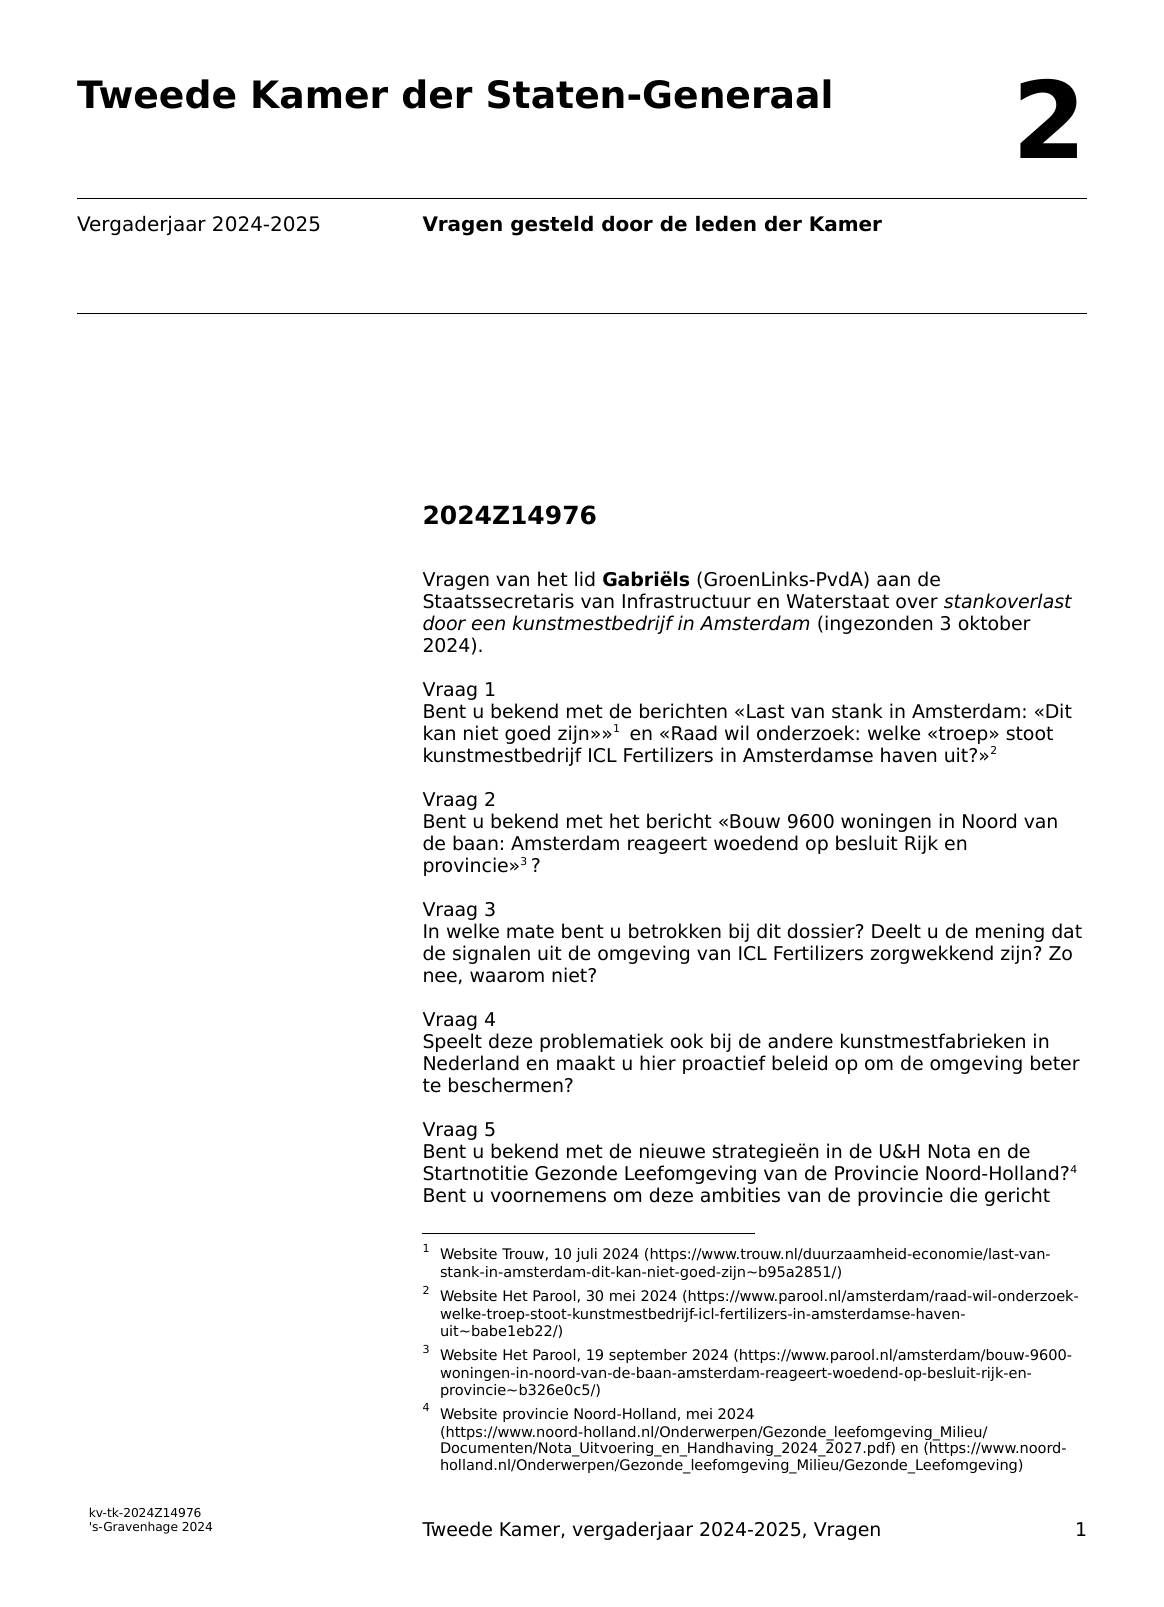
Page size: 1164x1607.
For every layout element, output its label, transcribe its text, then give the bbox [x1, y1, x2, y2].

text Website provincie Noord-Holland, mei 2024 (https://www.noord-holland.nl/Onderwerpen/Gezonde_leefomgeving_Milieu/Documenten/Nota_Uitvoering_en_Handhaving_2024_2027.pdf) en (https://www.noord-holland.nl/Onderwerpen/Gezonde_leefomgeving_Milieu/Gezonde_Leefomgeving) [422, 1402, 1087, 1474]
text Vraag 3 [422, 899, 1087, 921]
table_cell Vragen gesteld door de leden der Kamer [422, 199, 1087, 313]
text Vragen van het lid Gabriëls (GroenLinks-PvdA) aan de Staatssecretaris van Infrastructuur en Waterstaat over stankoverlast door een kunstmestbedrijf in Amsterdam (ingezonden 3 oktober 2024). [422, 569, 1087, 657]
text 2024Z14976 [422, 501, 1087, 531]
text Vraag 5 [422, 1119, 1087, 1141]
text 's-Gravenhage 2024 [88, 1520, 323, 1534]
text Speelt deze problematiek ook bij de andere kunstmestfabrieken in Nederland en maakt u hier proactief beleid op om de omgeving beter te beschermen? [422, 1031, 1087, 1097]
text Website Het Parool, 30 mei 2024 (https://www.parool.nl/amsterdam/raad-wil-onderzoek-welke-troep-stoot-kunstmestbedrijf-icl-fertilizers-in-amsterdamse-haven-uit~babe1eb22/) [422, 1284, 1087, 1340]
text Vraag 1 [422, 679, 1087, 701]
text Vraag 2 [422, 789, 1087, 811]
text kv-tk-2024Z14976 [88, 1506, 323, 1520]
text Bent u bekend met de berichten «Last van stank in Amsterdam: «Dit kan niet goed zijn»» en «Raad wil onderzoek: welke «troep» stoot kunstmestbedrijf ICL Fertilizers in Amsterdamse haven uit?» [422, 701, 1087, 767]
text Bent u bekend met de nieuwe strategieën in de U&H Nota en de Startnotitie Gezonde Leefomgeving van de Provincie Noord-Holland? Bent u voornemens om deze ambities van de provincie die gericht [422, 1141, 1087, 1207]
text Website Het Parool, 19 september 2024 (https://www.parool.nl/amsterdam/bouw-9600-woningen-in-noord-van-de-baan-amsterdam-reageert-woedend-op-besluit-rijk-en-provincie~b326e0c5/) [422, 1343, 1087, 1399]
table_cell Vergaderjaar 2024-2025 [77, 199, 422, 313]
text In welke mate bent u betrokken bij dit dossier? Deelt u de mening dat de signalen uit de omgeving van ICL Fertilizers zorgwekkend zijn? Zo nee, waarom niet? [422, 921, 1087, 987]
text Vraag 4 [422, 1009, 1087, 1031]
table_header Tweede Kamer der Staten-Generaal [77, 59, 886, 198]
text Website Trouw, 10 juli 2024 (https://www.trouw.nl/duurzaamheid-economie/last-van-stank-in-amsterdam-dit-kan-niet-goed-zijn~b95a2851/) [422, 1242, 1087, 1281]
text Bent u bekend met het bericht «Bouw 9600 woningen in Noord van de baan: Amsterdam reageert woedend op besluit Rijk en provincie»? [422, 811, 1087, 877]
table_header 2 [886, 59, 1087, 198]
